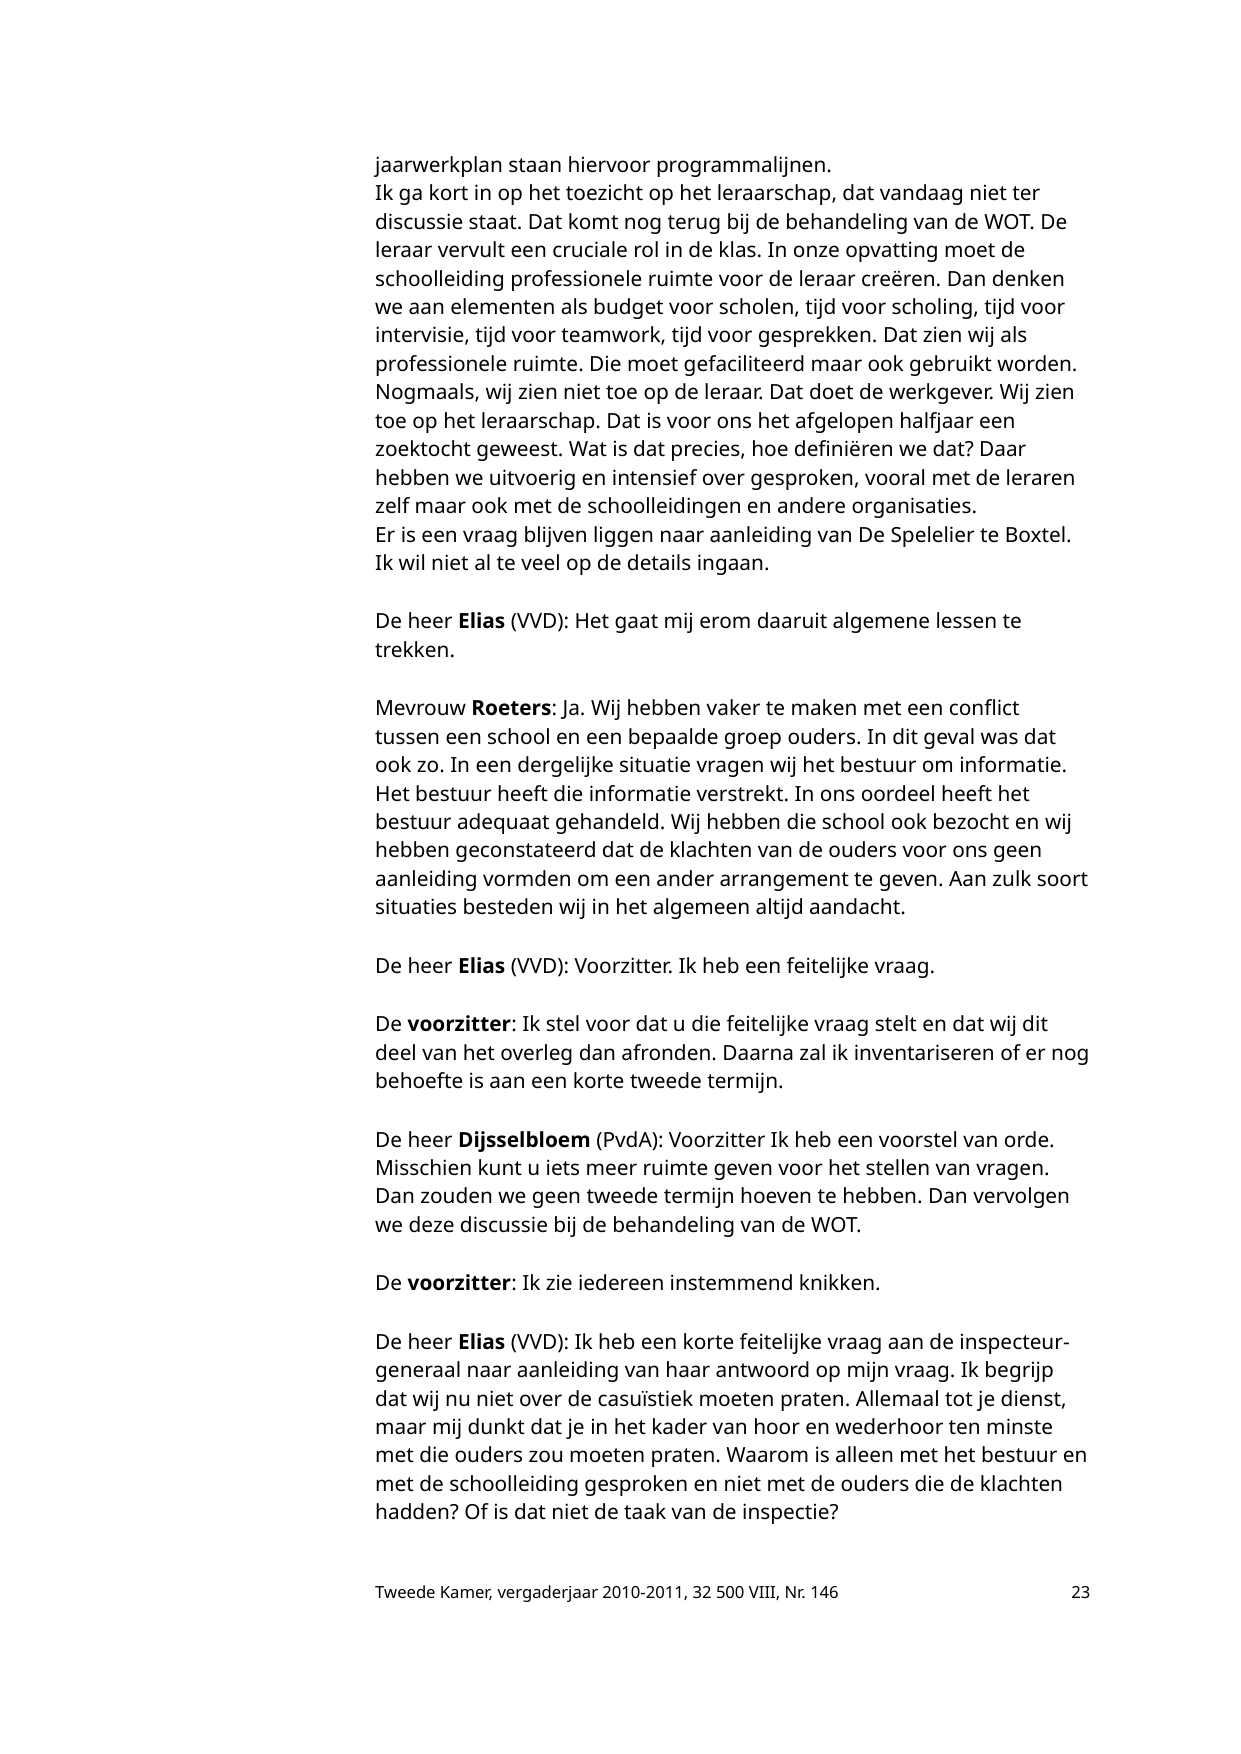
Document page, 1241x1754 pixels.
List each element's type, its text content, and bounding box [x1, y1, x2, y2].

text jaarwerkplan staan hiervoor programmalijnen. [375, 150, 1090, 178]
text De voorzitter: Ik stel voor dat u die feitelijke vraag stelt en dat wij dit deel van het overleg dan afronden. Daarna zal ik inventariseren of er nog behoefte is aan een korte tweede termijn. [375, 1009, 1090, 1095]
text Ik ga kort in op het toezicht op het leraarschap, dat vandaag niet ter discussie staat. Dat komt nog terug bij de behandeling van de WOT. De leraar vervult een cruciale rol in de klas. In onze opvatting moet de schoolleiding professionele ruimte voor de leraar creëren. Dan denken we aan elementen als budget voor scholen, tijd voor scholing, tijd voor intervisie, tijd voor teamwork, tijd voor gesprekken. Dat zien wij als professionele ruimte. Die moet gefaciliteerd maar ook gebruikt worden. Nogmaals, wij zien niet toe op de leraar. Dat doet de werkgever. Wij zien toe op het leraarschap. Dat is voor ons het afgelopen halfjaar een zoektocht geweest. Wat is dat precies, hoe definiëren we dat? Daar hebben we uitvoerig en intensief over gesproken, vooral met de leraren zelf maar ook met de schoolleidingen en andere organisaties. [375, 178, 1090, 520]
text De heer Elias (VVD): Voorzitter. Ik heb een feitelijke vraag. [375, 951, 1090, 979]
text Mevrouw Roeters: Ja. Wij hebben vaker te maken met een conflict tussen een school en een bepaalde groep ouders. In dit geval was dat ook zo. In een dergelijke situatie vragen wij het bestuur om informatie. Het bestuur heeft die informatie verstrekt. In ons oordeel heeft het bestuur adequaat gehandeld. Wij hebben die school ook bezocht en wij hebben geconstateerd dat de klachten van de ouders voor ons geen aanleiding vormden om een ander arrangement te geven. Aan zulk soort situaties besteden wij in het algemeen altijd aandacht. [375, 693, 1090, 921]
text De heer Dijsselbloem (PvdA): Voorzitter Ik heb een voorstel van orde. Misschien kunt u iets meer ruimte geven voor het stellen van vragen. Dan zouden we geen tweede termijn hoeven te hebben. Dan vervolgen we deze discussie bij de behandeling van de WOT. [375, 1125, 1090, 1238]
text De voorzitter: Ik zie iedereen instemmend knikken. [375, 1268, 1090, 1297]
text De heer Elias (VVD): Het gaat mij erom daaruit algemene lessen te trekken. [375, 607, 1090, 663]
text De heer Elias (VVD): Ik heb een korte feitelijke vraag aan de inspecteur-generaal naar aanleiding van haar antwoord op mijn vraag. Ik begrijp dat wij nu niet over de casuïstiek moeten praten. Allemaal tot je dienst, maar mij dunkt dat je in het kader van hoor en wederhoor ten minste met die ouders zou moeten praten. Waarom is alleen met het bestuur en met de schoolleiding gesproken en niet met de ouders die de klachten hadden? Of is dat niet de taak van de inspectie? [375, 1327, 1090, 1526]
text Er is een vraag blijven liggen naar aanleiding van De Spelelier te Boxtel. Ik wil niet al te veel op de details ingaan. [375, 520, 1090, 577]
